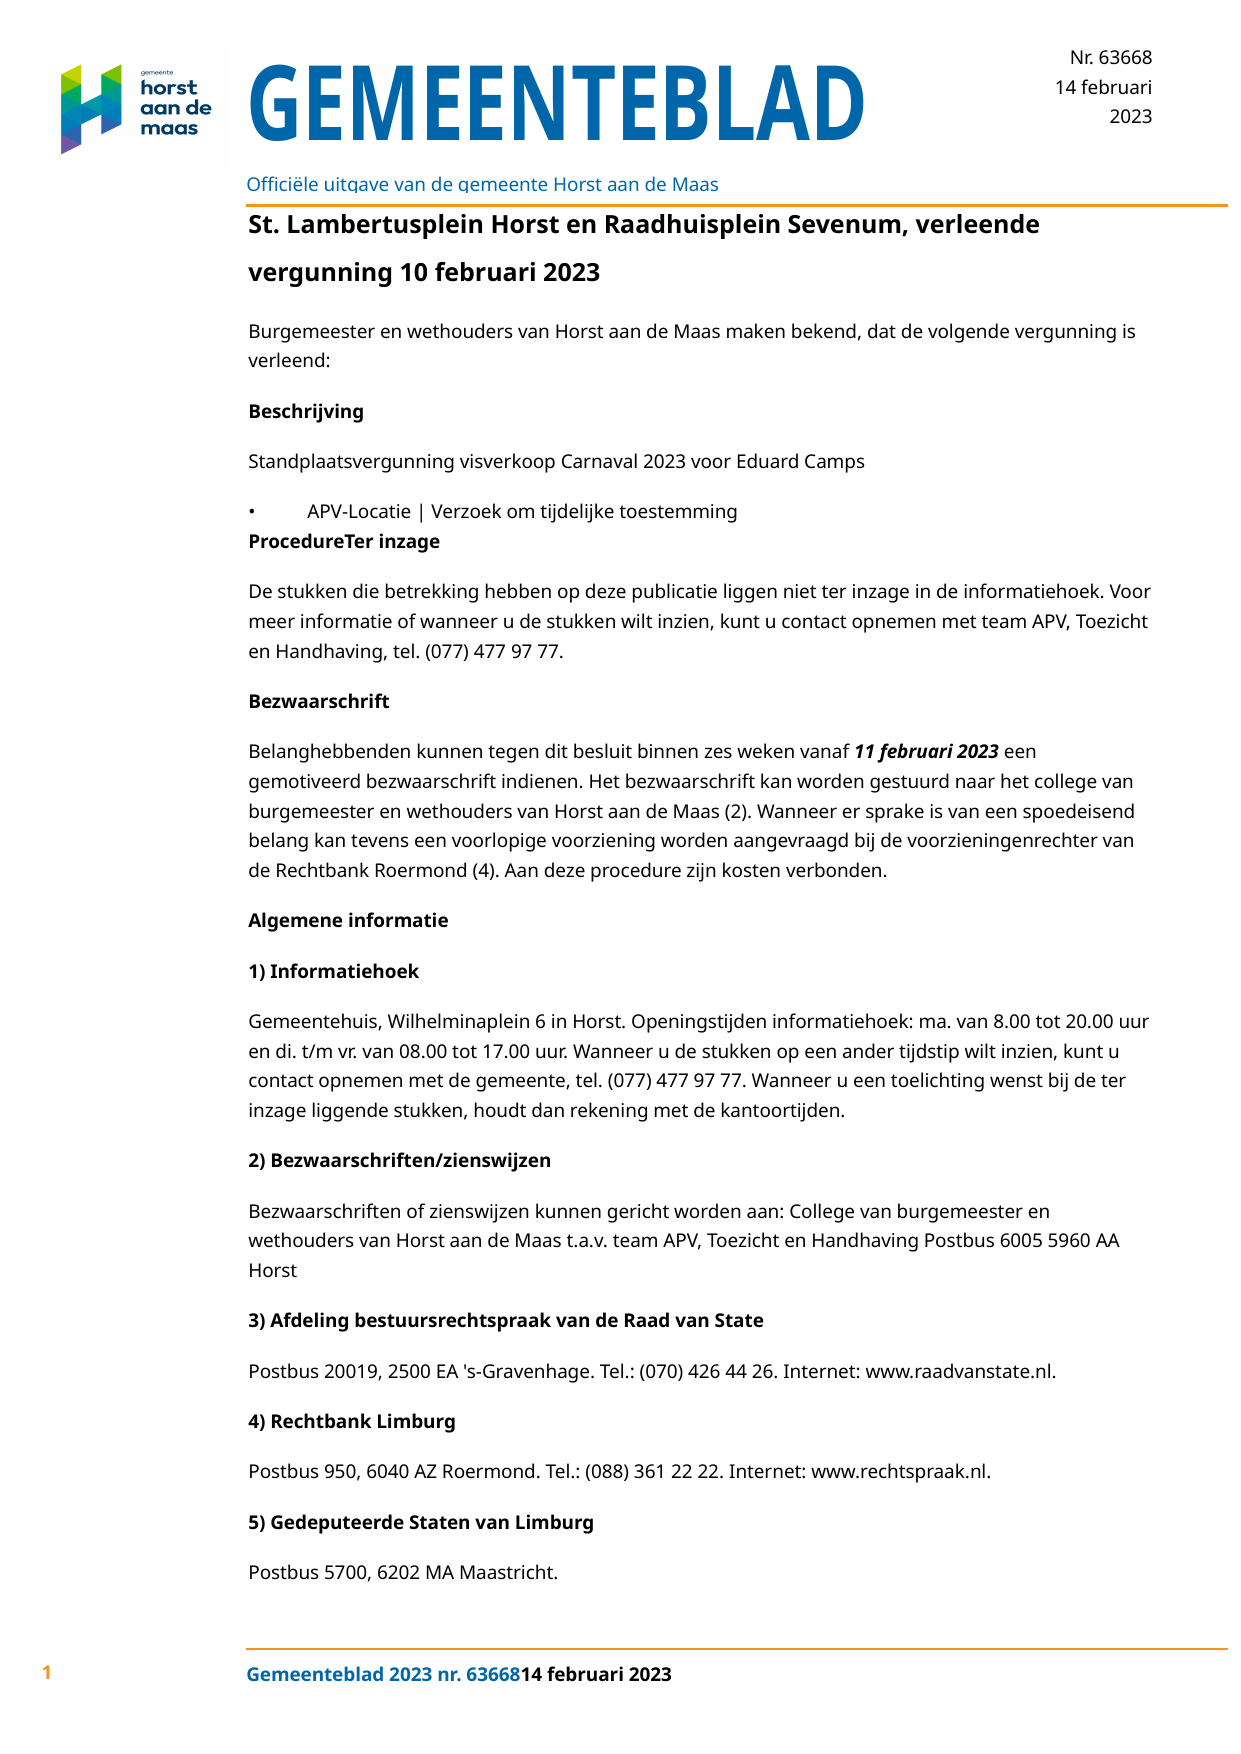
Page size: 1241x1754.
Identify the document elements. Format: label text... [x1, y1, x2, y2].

text 4) Rechtbank Limburg [248, 1408, 1152, 1434]
text Postbus 950, 6040 AZ Roermond. Tel.: (088) 361 22 22. Internet: www.rechtspraak.nl. [248, 1459, 1152, 1484]
text Belanghebbenden kunnen tegen dit besluit binnen zes weken vanaf 11 februari 2023 een gemotiveerd bezwaarschrift indienen. Het bezwaarschrift kan worden gestuurd naar het college van burgemeester en wethouders van Horst aan de Maas (2). Wanneer er sprake is van een spoedeisend belang kan tevens een voorlopige voorziening worden aangevraagd bij de voorzieningenrechter van de Rechtbank Roermond (4). Aan deze procedure zijn kosten verbonden. [248, 739, 1152, 883]
list APV-Locatie | Verzoek om tijdelijke toestemming [248, 499, 1152, 524]
picture [41, 47, 231, 172]
text St. Lambertusplein Horst en Raadhuisplein Sevenum, verleende vergunning 10 februari 2023 [248, 207, 1152, 288]
text Gemeentehuis, Wilhelminaplein 6 in Horst. Openingstijden informatiehoek: ma. van 8.00 tot 20.00 uur en di. t/m vr. van 08.00 tot 17.00 uur. Wanneer u de stukken op een ander tijdstip wilt inzien, kunt u contact opnemen met de gemeente, tel. (077) 477 97 77. Wanneer u een toelichting wenst bij de ter inzage liggende stukken, houdt dan rekening met de kantoortijden. [248, 1008, 1152, 1123]
text 3) Afdeling bestuursrechtspraak van de Raad van State [248, 1307, 1152, 1333]
text 1) Informatiehoek [248, 958, 1152, 984]
text Postbus 5700, 6202 MA Maastricht. [248, 1559, 1152, 1585]
text 5) Gedeputeerde Staten van Limburg [248, 1509, 1152, 1535]
text 2) Bezwaarschriften/zienswijzen [248, 1147, 1152, 1173]
text ProcedureTer inzage [248, 528, 1152, 554]
text Algemene informatie [248, 907, 1152, 933]
text Standplaatsvergunning visverkoop Carnaval 2023 voor Eduard Camps [248, 448, 1152, 474]
text Beschrijving [248, 398, 1152, 424]
text Bezwaarschrift [248, 688, 1152, 714]
text Burgemeester en wethouders van Horst aan de Maas maken bekend, dat de volgende vergunning is verleend: [248, 318, 1152, 373]
text Bezwaarschriften of zienswijzen kunnen gericht worden aan: College van burgemeester en wethouders van Horst aan de Maas t.a.v. team APV, Toezicht en Handhaving Postbus 6005 5960 AA Horst [248, 1198, 1152, 1283]
text De stukken die betrekking hebben op deze publicatie liggen niet ter inzage in de informatiehoek. Voor meer informatie of wanneer u de stukken wilt inzien, kunt u contact opnemen met team APV, Toezicht en Handhaving, tel. (077) 477 97 77. [248, 579, 1152, 664]
text Postbus 20019, 2500 EA 's-Gravenhage. Tel.: (070) 426 44 26. Internet: www.raadvanstate.nl. [248, 1358, 1152, 1384]
